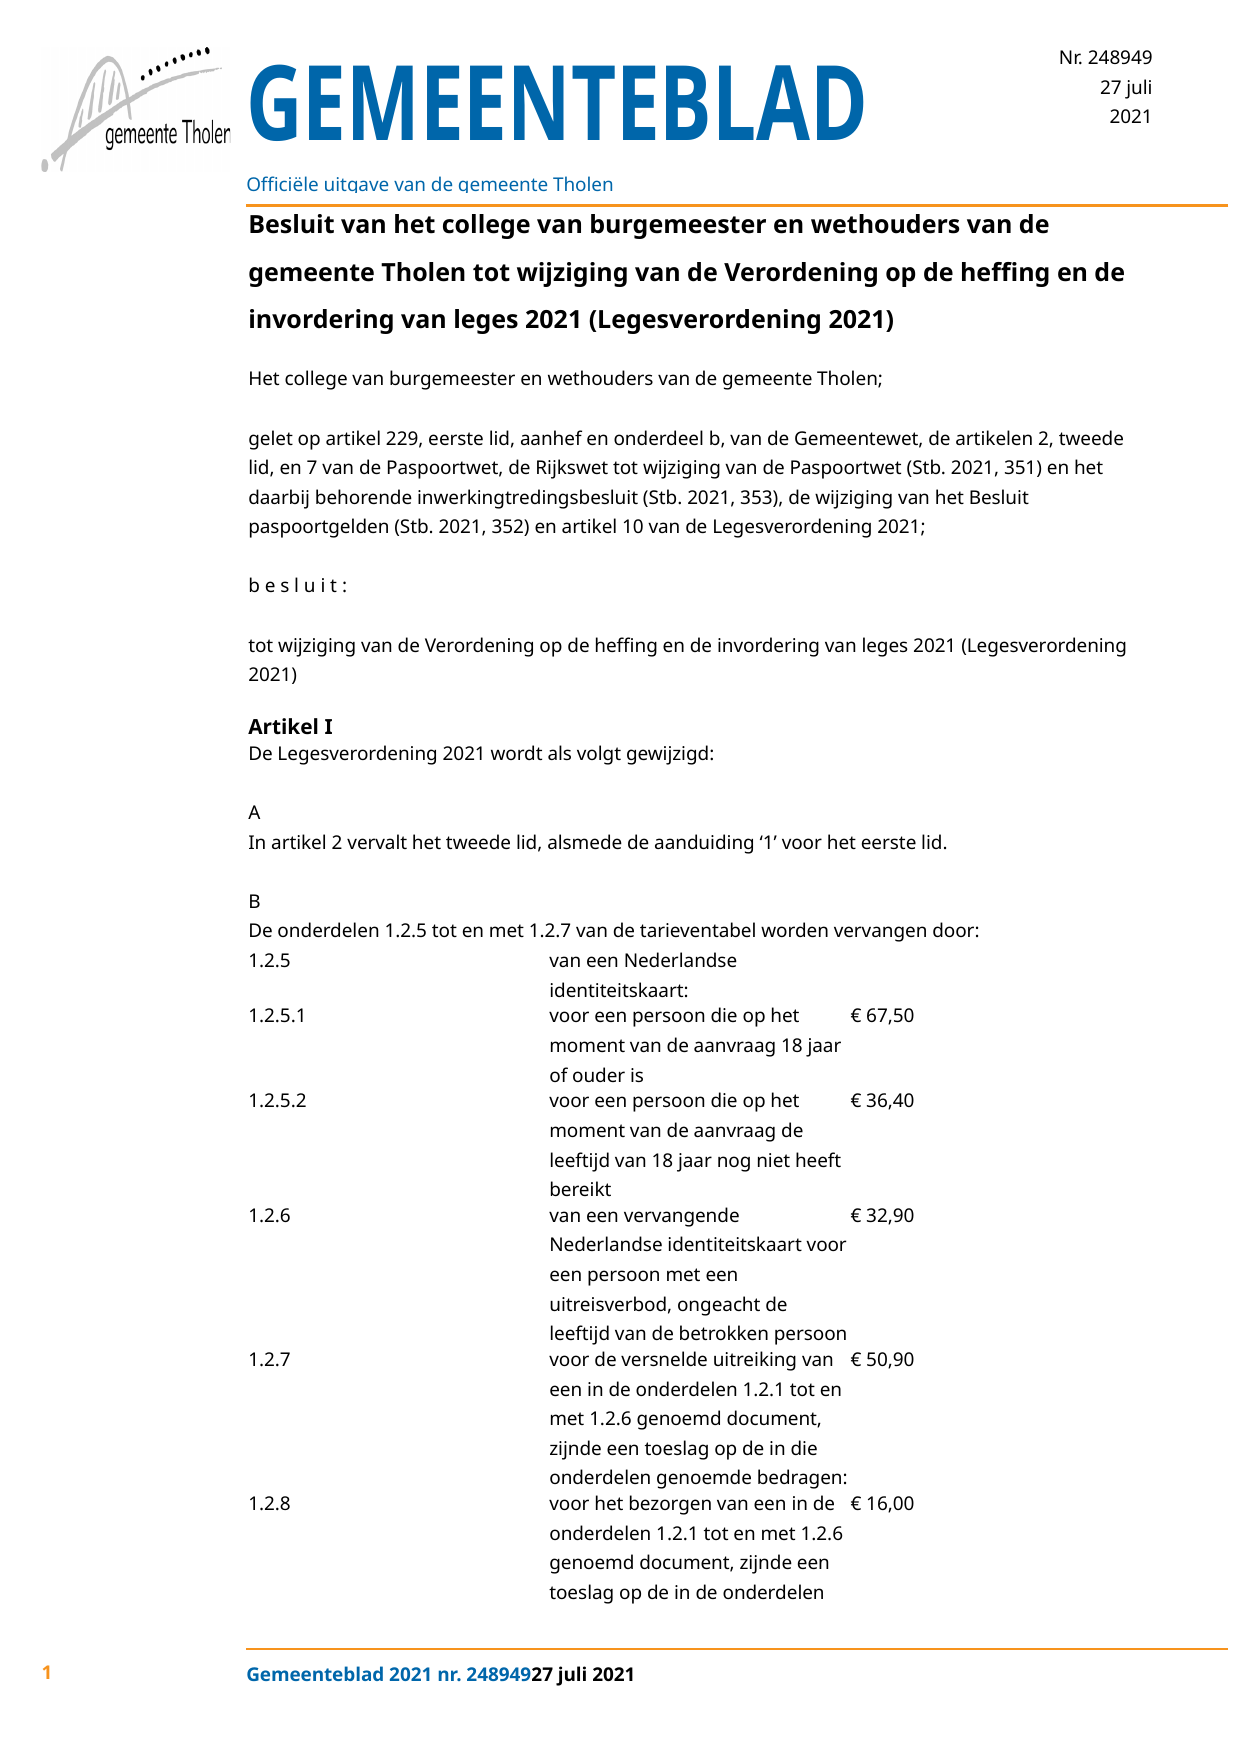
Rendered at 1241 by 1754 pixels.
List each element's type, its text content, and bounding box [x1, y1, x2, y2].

table_cell 1.2.5.2 [248, 1088, 549, 1202]
text De Legesverordening 2021 wordt als volgt gewijzigd: [248, 740, 1152, 766]
text tot wijziging van de Verordening op de heffing en de invordering van leges 2021 (Legesverordening 2021) [248, 632, 1152, 687]
text B [248, 888, 1152, 914]
table_header 1.2.5 [248, 948, 549, 1003]
text gelet op artikel 229, eerste lid, aanhef en onderdeel b, van de Gemeentewet, de artikelen 2, tweede lid, en 7 van de Paspoortwet, de Rijkswet tot wijziging van de Paspoortwet (Stb. 2021, 351) en het daarbij behorende inwerkingtredingsbesluit (Stb. 2021, 353), de wijziging van het Besluit paspoortgelden (Stb. 2021, 352) en artikel 10 van de Legesverordening 2021; [248, 425, 1152, 539]
table_cell € 16,00 [850, 1490, 1152, 1605]
text b e s l u i t : [248, 573, 1152, 598]
text Besluit van het college van burgemeester en wethouders van de gemeente Tholen tot wijziging van de Verordening op de heffing en de invordering van leges 2021 (Legesverordening 2021) [248, 207, 1152, 336]
table_cell voor de versnelde uitreiking van een in de onderdelen 1.2.1 tot en met 1.2.6 genoemd document, zijnde een toeslag op de in die onderdelen genoemde bedragen: [549, 1346, 850, 1490]
table_cell € 67,50 [850, 1003, 1152, 1088]
table_cell 1.2.7 [248, 1346, 549, 1490]
table_cell 1.2.6 [248, 1202, 549, 1346]
table_cell 1.2.5.1 [248, 1003, 549, 1088]
text Artikel I [248, 712, 1152, 740]
text In artikel 2 vervalt het tweede lid, alsmede de aanduiding ‘1’ voor het eerste lid. [248, 829, 1152, 855]
table_cell € 36,40 [850, 1088, 1152, 1202]
table_cell 1.2.8 [248, 1490, 549, 1605]
picture [41, 47, 231, 172]
text Het college van burgemeester en wethouders van de gemeente Tholen; [248, 366, 1152, 391]
text De onderdelen 1.2.5 tot en met 1.2.7 van de tarieventabel worden vervangen door: [248, 918, 1152, 943]
table_cell € 32,90 [850, 1202, 1152, 1346]
table_cell van een vervangende Nederlandse identiteitskaart voor een persoon met een uitreisverbod, ongeacht de leeftijd van de betrokken persoon [549, 1202, 850, 1346]
text A [248, 799, 1152, 825]
table_cell € 50,90 [850, 1346, 1152, 1490]
table_cell voor een persoon die op het moment van de aanvraag 18 jaar of ouder is [549, 1003, 850, 1088]
table_cell voor een persoon die op het moment van de aanvraag de leeftijd van 18 jaar nog niet heeft bereikt [549, 1088, 850, 1202]
table_header [850, 948, 1152, 1003]
table_header van een Nederlandse identiteitskaart: [549, 948, 850, 1003]
table_cell voor het bezorgen van een in de onderdelen 1.2.1 tot en met 1.2.6 genoemd document, zijnde een toeslag op de in de onderdelen [549, 1490, 850, 1605]
